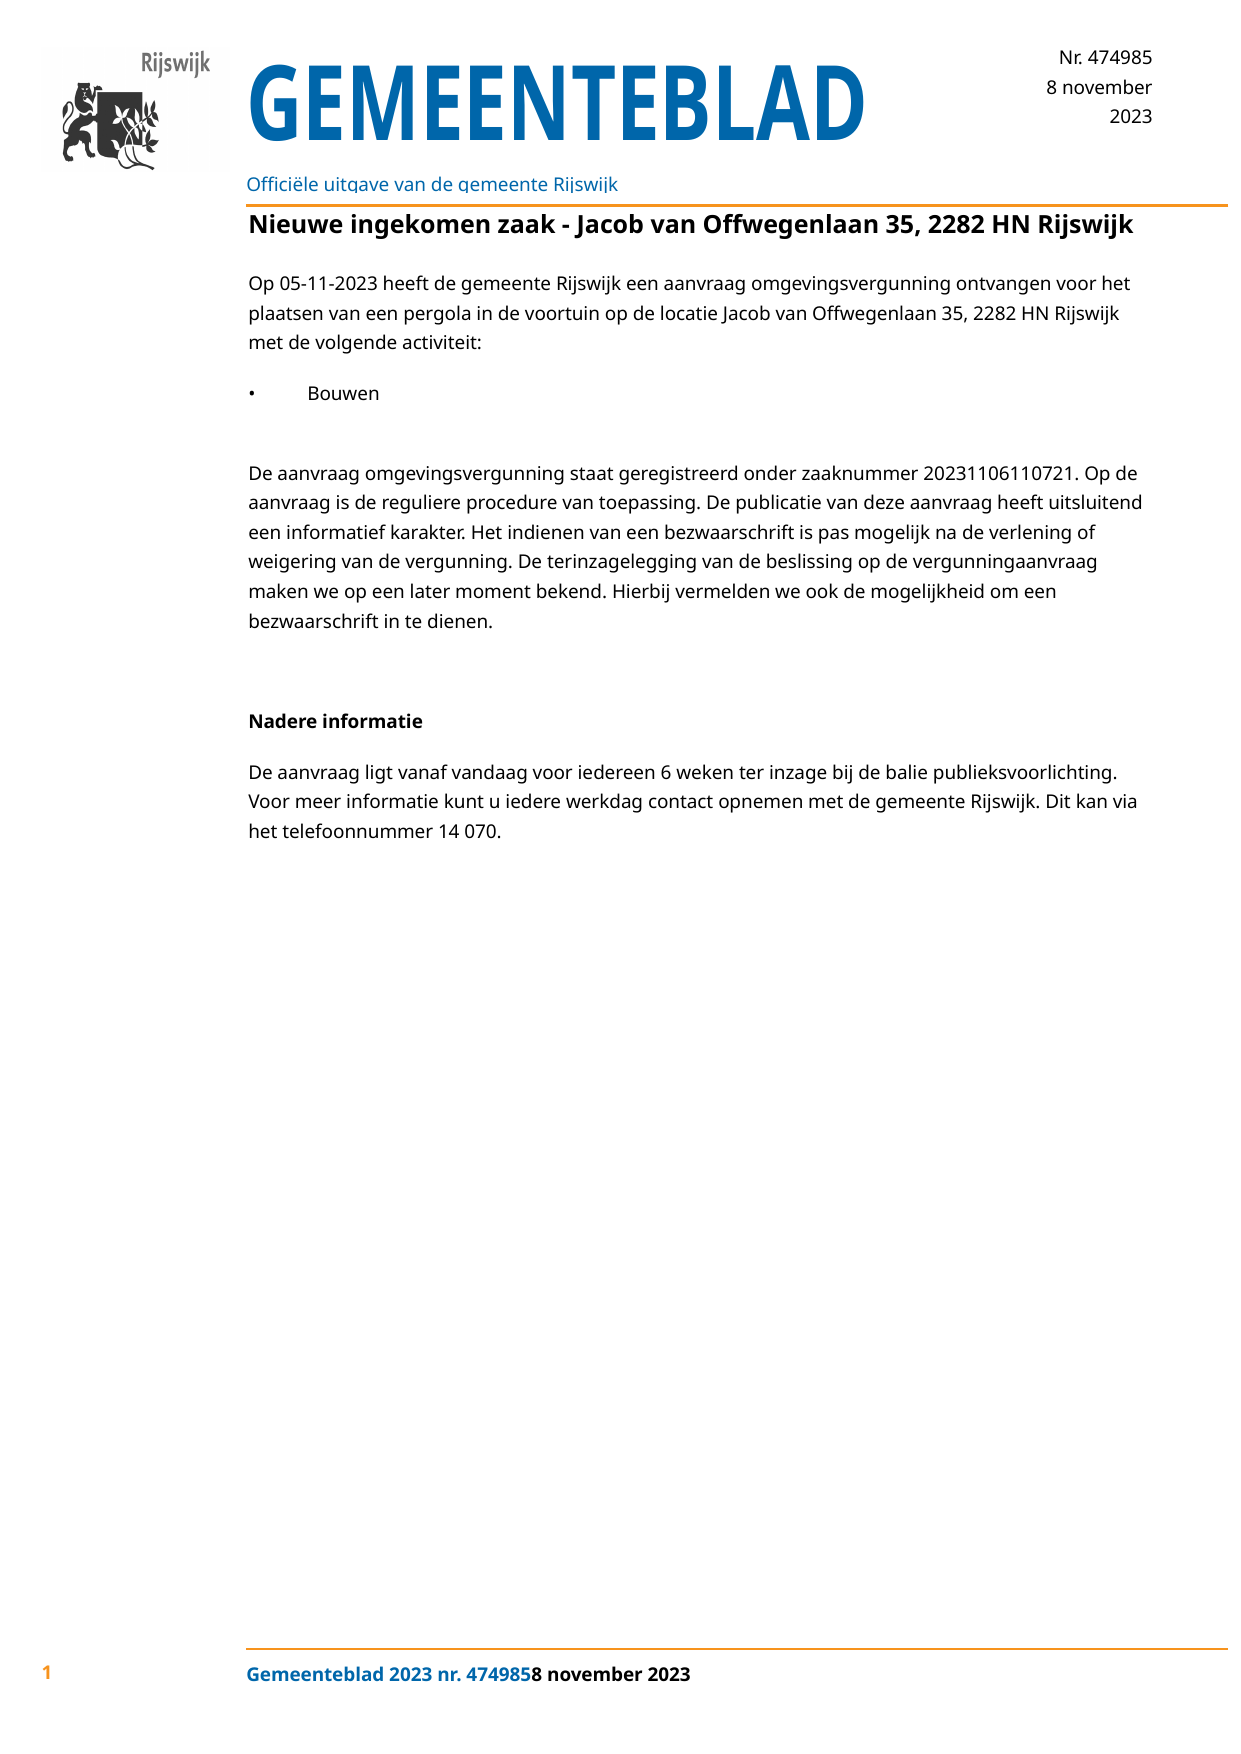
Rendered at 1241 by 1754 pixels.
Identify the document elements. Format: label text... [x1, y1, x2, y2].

list Bouwen [248, 380, 1152, 406]
picture [41, 47, 231, 172]
text De aanvraag ligt vanaf vandaag voor iedereen 6 weken ter inzage bij de balie publieksvoorlichting. Voor meer informatie kunt u iedere werkdag contact opnemen met de gemeente Rijswijk. Dit kan via het telefoonnummer 14 070. [248, 759, 1152, 844]
text De aanvraag omgevingsvergunning staat geregistreerd onder zaaknummer 20231106110721. Op de aanvraag is de reguliere procedure van toepassing. De publicatie van deze aanvraag heeft uitsluitend een informatief karakter. Het indienen van een bezwaarschrift is pas mogelijk na de verlening of weigering van de vergunning. De terinzagelegging van de beslissing op de vergunningaanvraag maken we op een later moment bekend. Hierbij vermelden we ook de mogelijkheid om een bezwaarschrift in te dienen. [248, 460, 1152, 633]
text Nieuwe ingekomen zaak - Jacob van Offwegenlaan 35, 2282 HN Rijswijk [248, 207, 1152, 241]
text Nadere informatie [248, 709, 1152, 734]
text Op 05-11-2023 heeft de gemeente Rijswijk een aanvraag omgevingsvergunning ontvangen voor het plaatsen van een pergola in de voortuin op de locatie Jacob van Offwegenlaan 35, 2282 HN Rijswijk met de volgende activiteit: [248, 270, 1152, 355]
